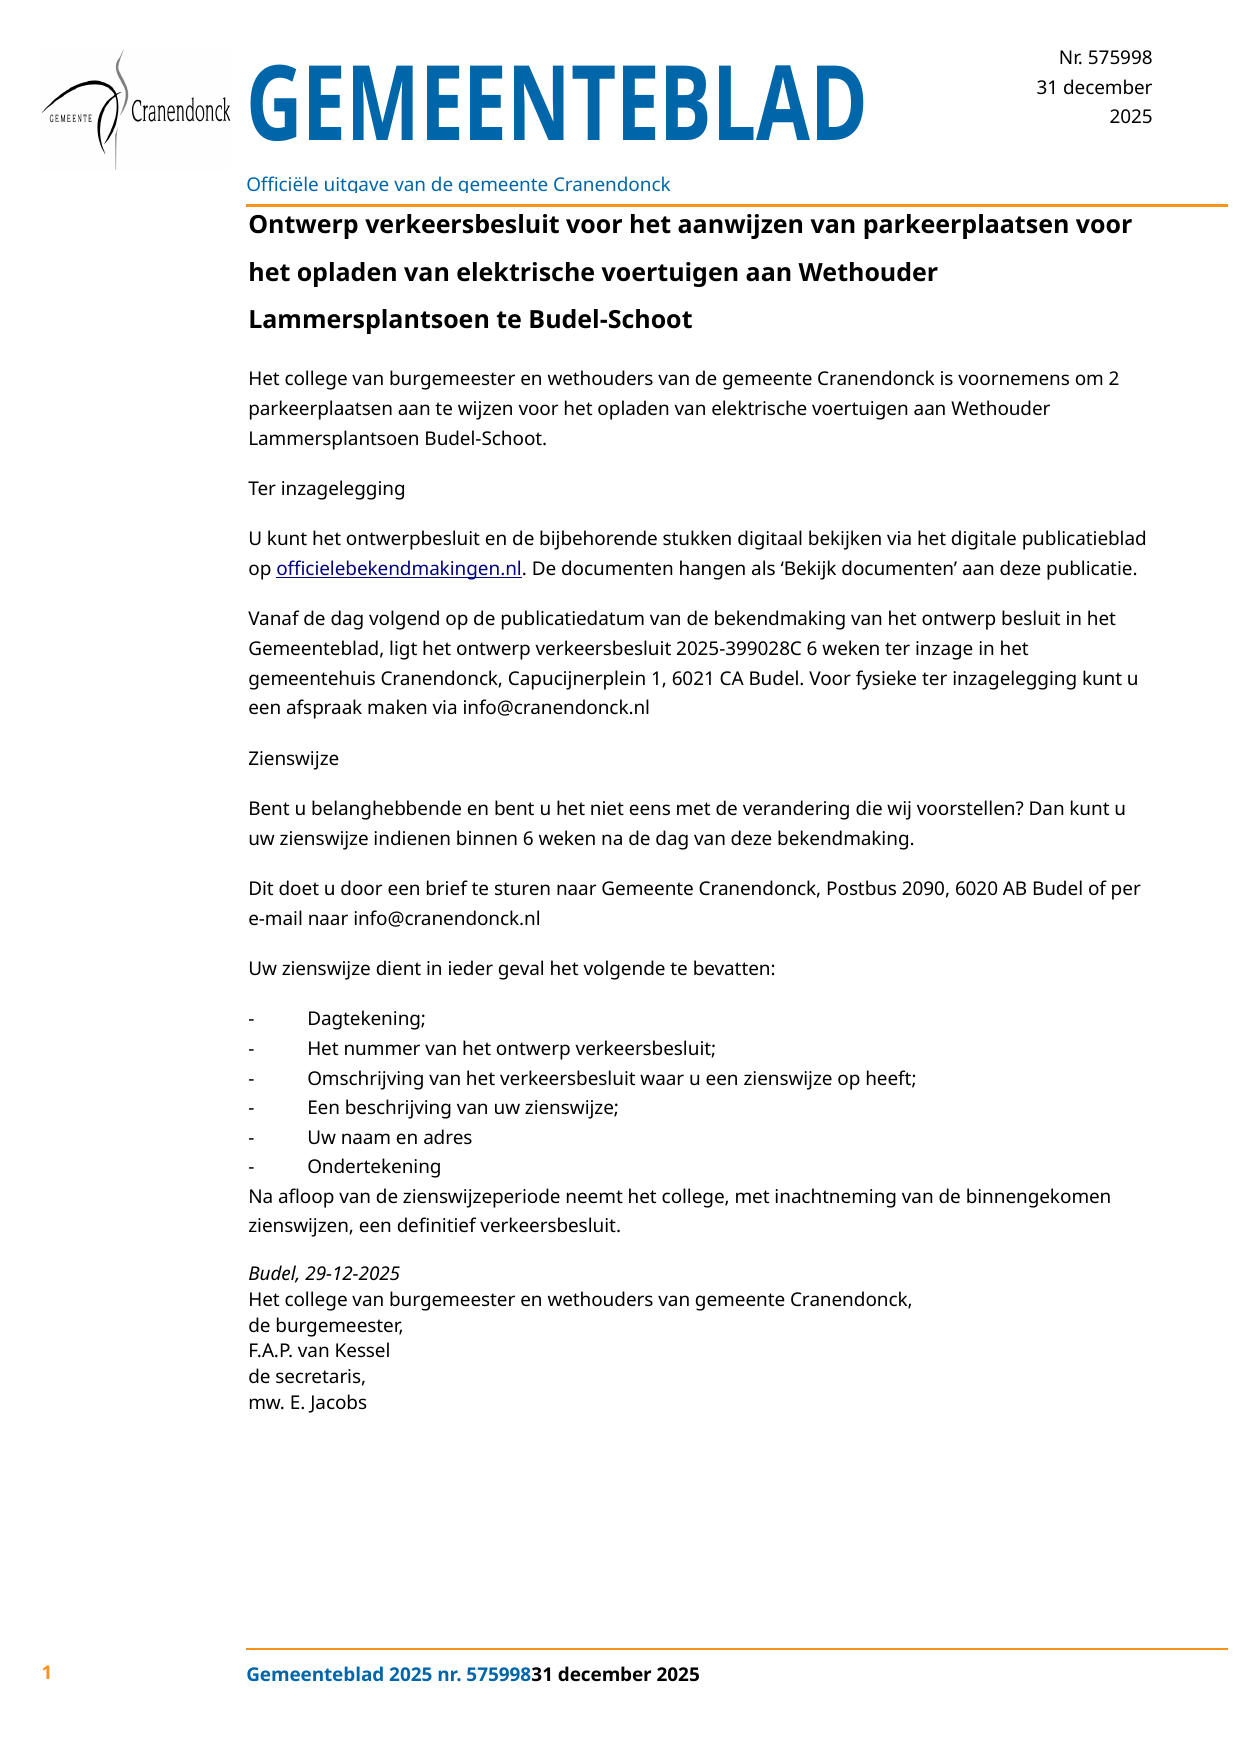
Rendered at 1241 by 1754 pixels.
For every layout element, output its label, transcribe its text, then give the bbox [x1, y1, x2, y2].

text Ter inzagelegging [248, 475, 1152, 501]
text U kunt het ontwerpbesluit en de bijbehorende stukken digitaal bekijken via het digitale publicatieblad op officielebekendmakingen.nl. De documenten hangen als ‘Bekijk documenten’ aan deze publicatie. [248, 526, 1152, 581]
text Bent u belanghebbende en bent u het niet eens met de verandering die wij voorstellen? Dan kunt u uw zienswijze indienen binnen 6 weken na de dag van deze bekendmaking. [248, 795, 1152, 850]
list Ondertekening [248, 1153, 1152, 1179]
text de secretaris, [248, 1363, 1152, 1389]
text Ontwerp verkeersbesluit voor het aanwijzen van parkeerplaatsen voor het opladen van elektrische voertuigen aan Wethouder Lammersplantsoen te Budel-Schoot [248, 207, 1152, 336]
text F.A.P. van Kessel [248, 1338, 1152, 1363]
text Zienswijze [248, 745, 1152, 770]
list Dagtekening; [248, 1006, 1152, 1031]
list Het nummer van het ontwerp verkeersbesluit; [248, 1035, 1152, 1061]
text Het college van burgemeester en wethouders van de gemeente Cranendonck is voornemens om 2 parkeerplaatsen aan te wijzen voor het opladen van elektrische voertuigen aan Wethouder Lammersplantsoen Budel-Schoot. [248, 366, 1152, 450]
text de burgemeester, [248, 1312, 1152, 1338]
text Uw zienswijze dient in ieder geval het volgende te bevatten: [248, 955, 1152, 981]
list Omschrijving van het verkeersbesluit waar u een zienswijze op heeft; [248, 1065, 1152, 1090]
text Het college van burgemeester en wethouders van gemeente Cranendonck, [248, 1286, 1152, 1312]
text mw. E. Jacobs [248, 1389, 1152, 1415]
list Een beschrijving van uw zienswijze; [248, 1094, 1152, 1120]
text Budel, 29-12-2025 [248, 1260, 1152, 1286]
text Dit doet u door een brief te sturen naar Gemeente Cranendonck, Postbus 2090, 6020 AB Budel of per e-mail naar info@cranendonck.nl [248, 875, 1152, 930]
text Na afloop van de zienswijzeperiode neemt het college, met inachtneming van de binnengekomen zienswijzen, een definitief verkeersbesluit. [248, 1183, 1152, 1238]
list Uw naam en adres [248, 1124, 1152, 1149]
text Vanaf de dag volgend op de publicatiedatum van de bekendmaking van het ontwerp besluit in het Gemeenteblad, ligt het ontwerp verkeersbesluit 2025-399028C 6 weken ter inzage in het gemeentehuis Cranendonck, Capucijnerplein 1, 6021 CA Budel. Voor fysieke ter inzagelegging kunt u een afspraak maken via info@cranendonck.nl [248, 606, 1152, 720]
picture [41, 47, 231, 172]
